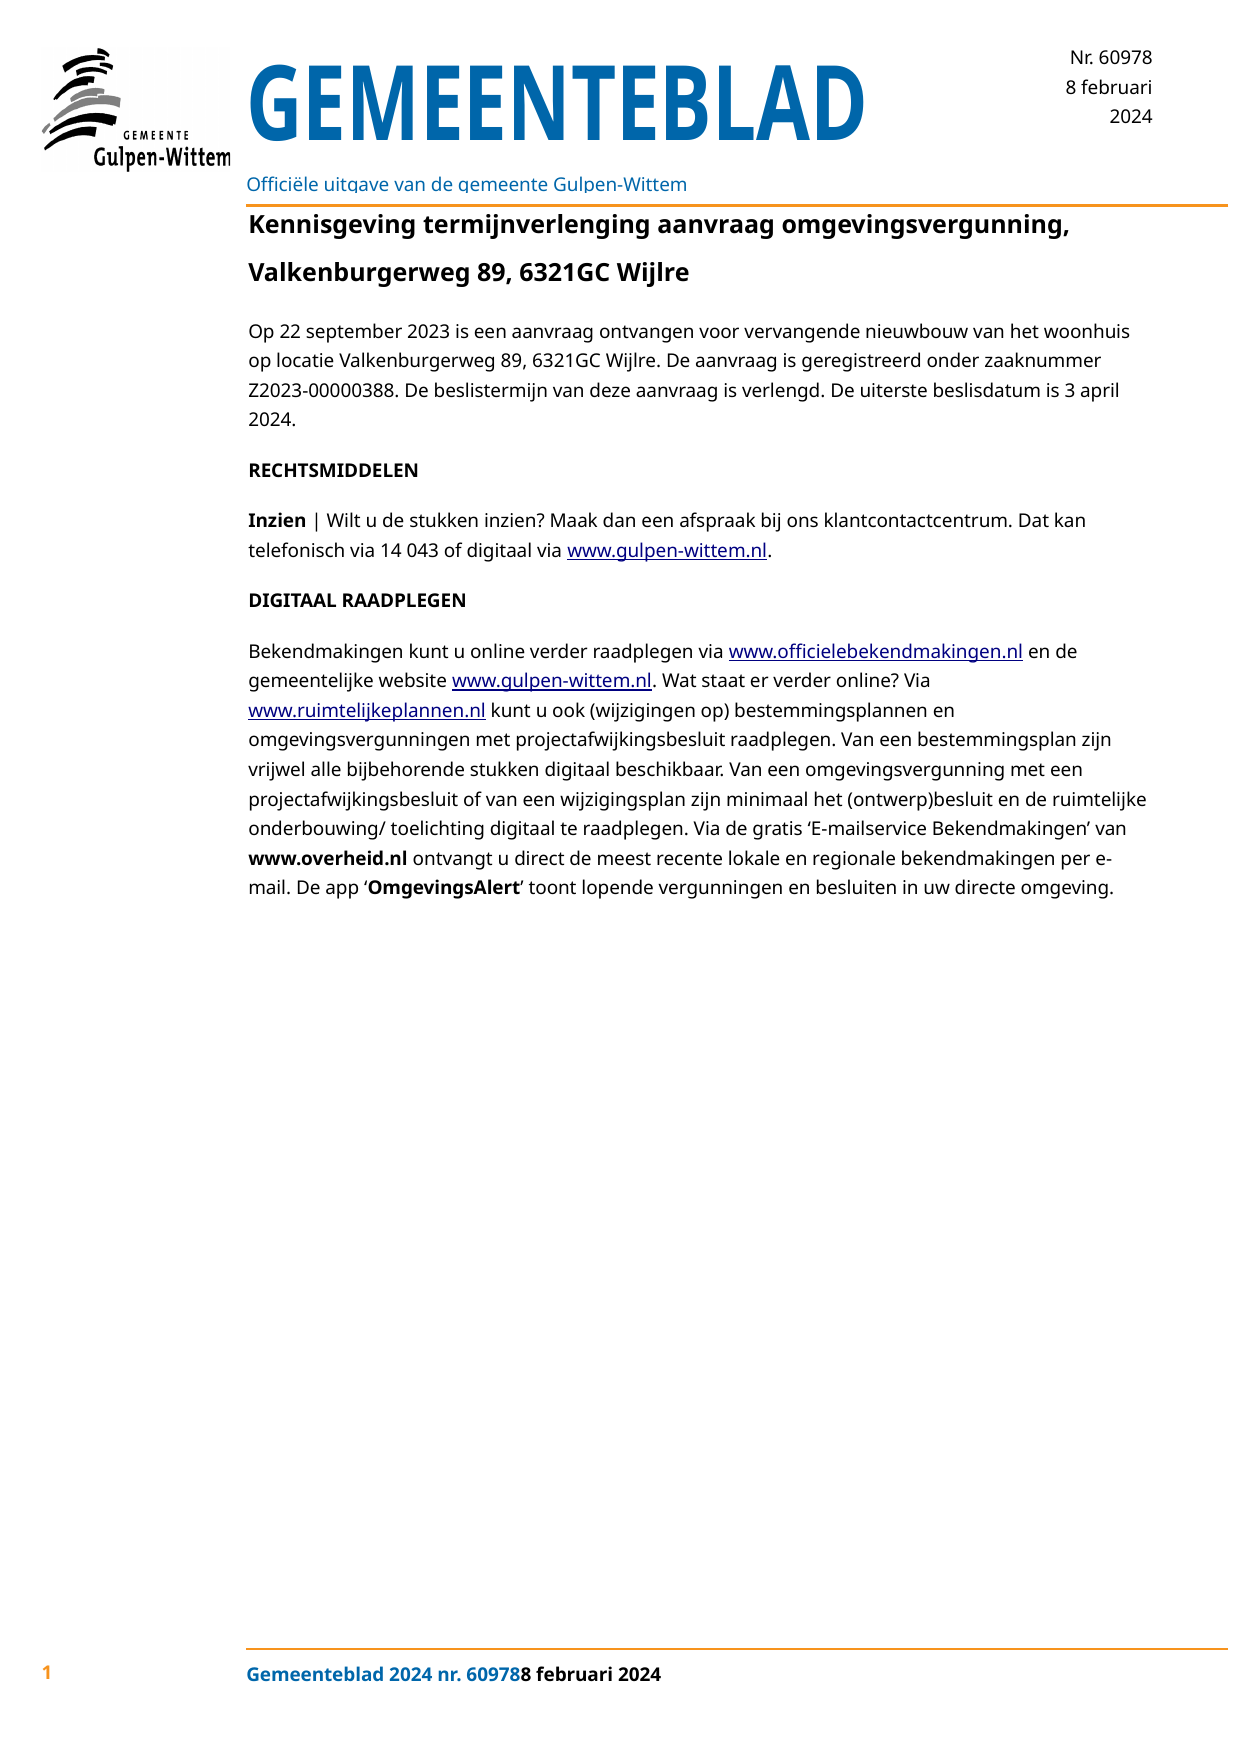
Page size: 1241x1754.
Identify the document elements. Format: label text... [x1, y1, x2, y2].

text Inzien | Wilt u de stukken inzien? Maak dan een afspraak bij ons klantcontactcentrum. Dat kan telefonisch via 14 043 of digitaal via www.gulpen-wittem.nl. [248, 507, 1152, 563]
text Bekendmakingen kunt u online verder raadplegen via www.officielebekendmakingen.nl en de gemeentelijke website www.gulpen-wittem.nl. Wat staat er verder online? Via www.ruimtelijkeplannen.nl kunt u ook (wijzigingen op) bestemmingsplannen en omgevingsvergunningen met projectafwijkingsbesluit raadplegen. Van een bestemmingsplan zijn vrijwel alle bijbehorende stukken digitaal beschikbaar. Van een omgevingsvergunning met een projectafwijkingsbesluit of van een wijzigingsplan zijn minimaal het (ontwerp)besluit en de ruimtelijke onderbouwing/ toelichting digitaal te raadplegen. Via de gratis ‘E-mailservice Bekendmakingen’ van www.overheid.nl ontvangt u direct de meest recente lokale en regionale bekendmakingen per e-mail. De app ‘OmgevingsAlert’ toont lopende vergunningen en besluiten in uw directe omgeving. [248, 638, 1152, 900]
text Kennisgeving termijnverlenging aanvraag omgevingsvergunning, Valkenburgerweg 89, 6321GC Wijlre [248, 207, 1152, 288]
picture [41, 47, 231, 172]
text DIGITAAL RAADPLEGEN [248, 587, 1152, 613]
text Op 22 september 2023 is een aanvraag ontvangen voor vervangende nieuwbouw van het woonhuis op locatie Valkenburgerweg 89, 6321GC Wijlre. De aanvraag is geregistreerd onder zaaknummer Z2023-00000388. De beslistermijn van deze aanvraag is verlengd. De uiterste beslisdatum is 3 april 2024. [248, 318, 1152, 432]
text RECHTSMIDDELEN [248, 457, 1152, 483]
